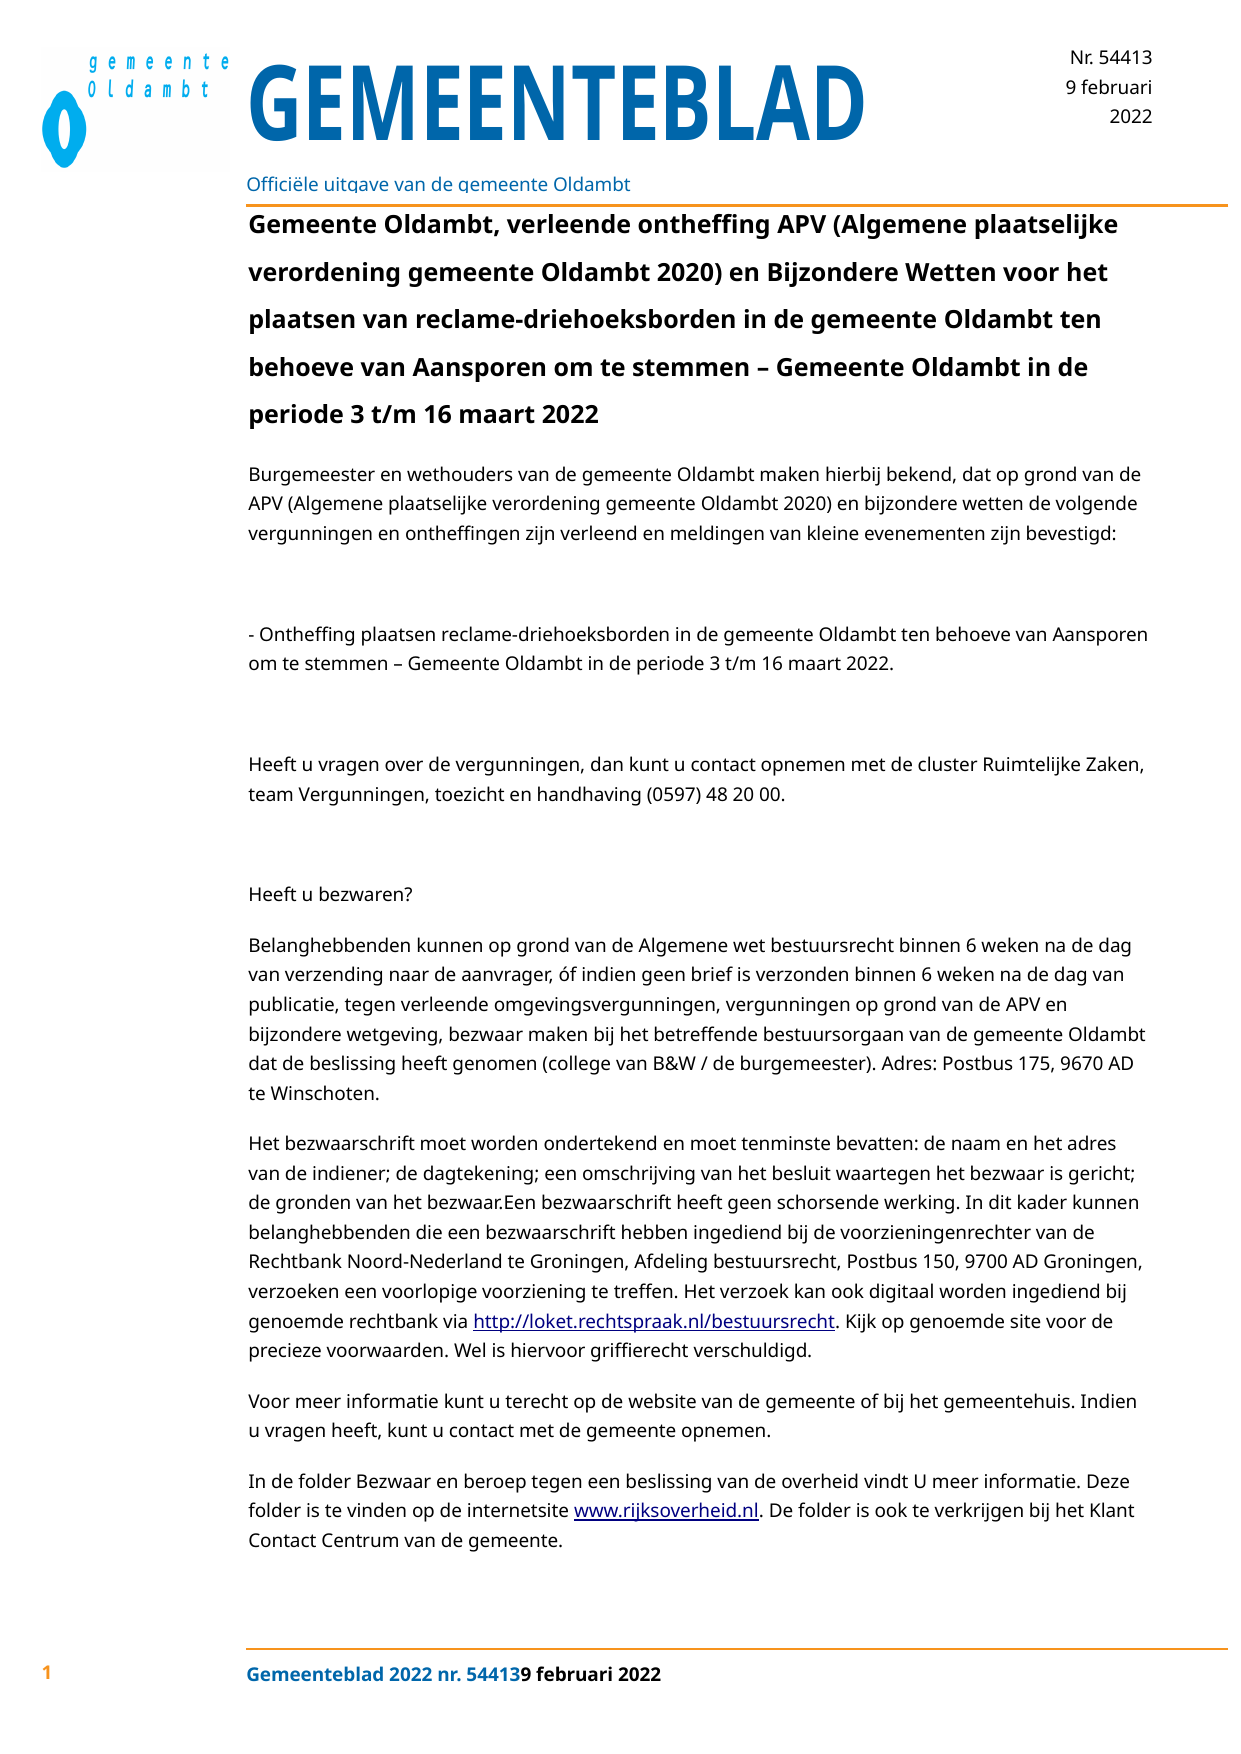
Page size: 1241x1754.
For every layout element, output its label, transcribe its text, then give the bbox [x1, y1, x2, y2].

text Gemeente Oldambt, verleende ontheffing APV (Algemene plaatselijke verordening gemeente Oldambt 2020) en Bijzondere Wetten voor het plaatsen van reclame-driehoeksborden in de gemeente Oldambt ten behoeve van Aansporen om te stemmen – Gemeente Oldambt in de periode 3 t/m 16 maart 2022 [248, 207, 1152, 431]
text Burgemeester en wethouders van de gemeente Oldambt maken hierbij bekend, dat op grond van de APV (Algemene plaatselijke verordening gemeente Oldambt 2020) en bijzondere wetten de volgende vergunningen en ontheffingen zijn verleend en meldingen van kleine evenementen zijn bevestigd: [248, 461, 1152, 546]
text Voor meer informatie kunt u terecht op de website van de gemeente of bij het gemeentehuis. Indien u vragen heeft, kunt u contact met de gemeente opnemen. [248, 1388, 1152, 1443]
text Heeft u vragen over de vergunningen, dan kunt u contact opnemen met de cluster Ruimtelijke Zaken, team Vergunningen, toezicht en handhaving (0597) 48 20 00. [248, 751, 1152, 806]
text Het bezwaarschrift moet worden ondertekend en moet tenminste bevatten: de naam en het adres van de indiener; de dagtekening; een omschrijving van het besluit waartegen het bezwaar is gericht; de gronden van het bezwaar.Een bezwaarschrift heeft geen schorsende werking. In dit kader kunnen belanghebbenden die een bezwaarschrift hebben ingediend bij de voorzieningenrechter van de Rechtbank Noord-Nederland te Groningen, Afdeling bestuursrecht, Postbus 150, 9700 AD Groningen, verzoeken een voorlopige voorziening te treffen. Het verzoek kan ook digitaal worden ingediend bij genoemde rechtbank via http://loket.rechtspraak.nl/bestuursrecht. Kijk op genoemde site voor de precieze voorwaarden. Wel is hiervoor griffierecht verschuldigd. [248, 1130, 1152, 1363]
text Heeft u bezwaren? [248, 882, 1152, 907]
text Belanghebbenden kunnen op grond van de Algemene wet bestuursrecht binnen 6 weken na de dag van verzending naar de aanvrager, óf indien geen brief is verzonden binnen 6 weken na de dag van publicatie, tegen verleende omgevingsvergunningen, vergunningen op grond van de APV en bijzondere wetgeving, bezwaar maken bij het betreffende bestuursorgaan van de gemeente Oldambt dat de beslissing heeft genomen (college van B&W / de burgemeester). Adres: Postbus 175, 9670 AD te Winschoten. [248, 932, 1152, 1106]
picture [41, 47, 231, 172]
text - Ontheffing plaatsen reclame-driehoeksborden in de gemeente Oldambt ten behoeve van Aansporen om te stemmen – Gemeente Oldambt in de periode 3 t/m 16 maart 2022. [248, 621, 1152, 676]
text In de folder Bezwaar en beroep tegen een beslissing van de overheid vindt U meer informatie. Deze folder is te vinden op de internetsite www.rijksoverheid.nl. De folder is ook te verkrijgen bij het Klant Contact Centrum van de gemeente. [248, 1468, 1152, 1553]
